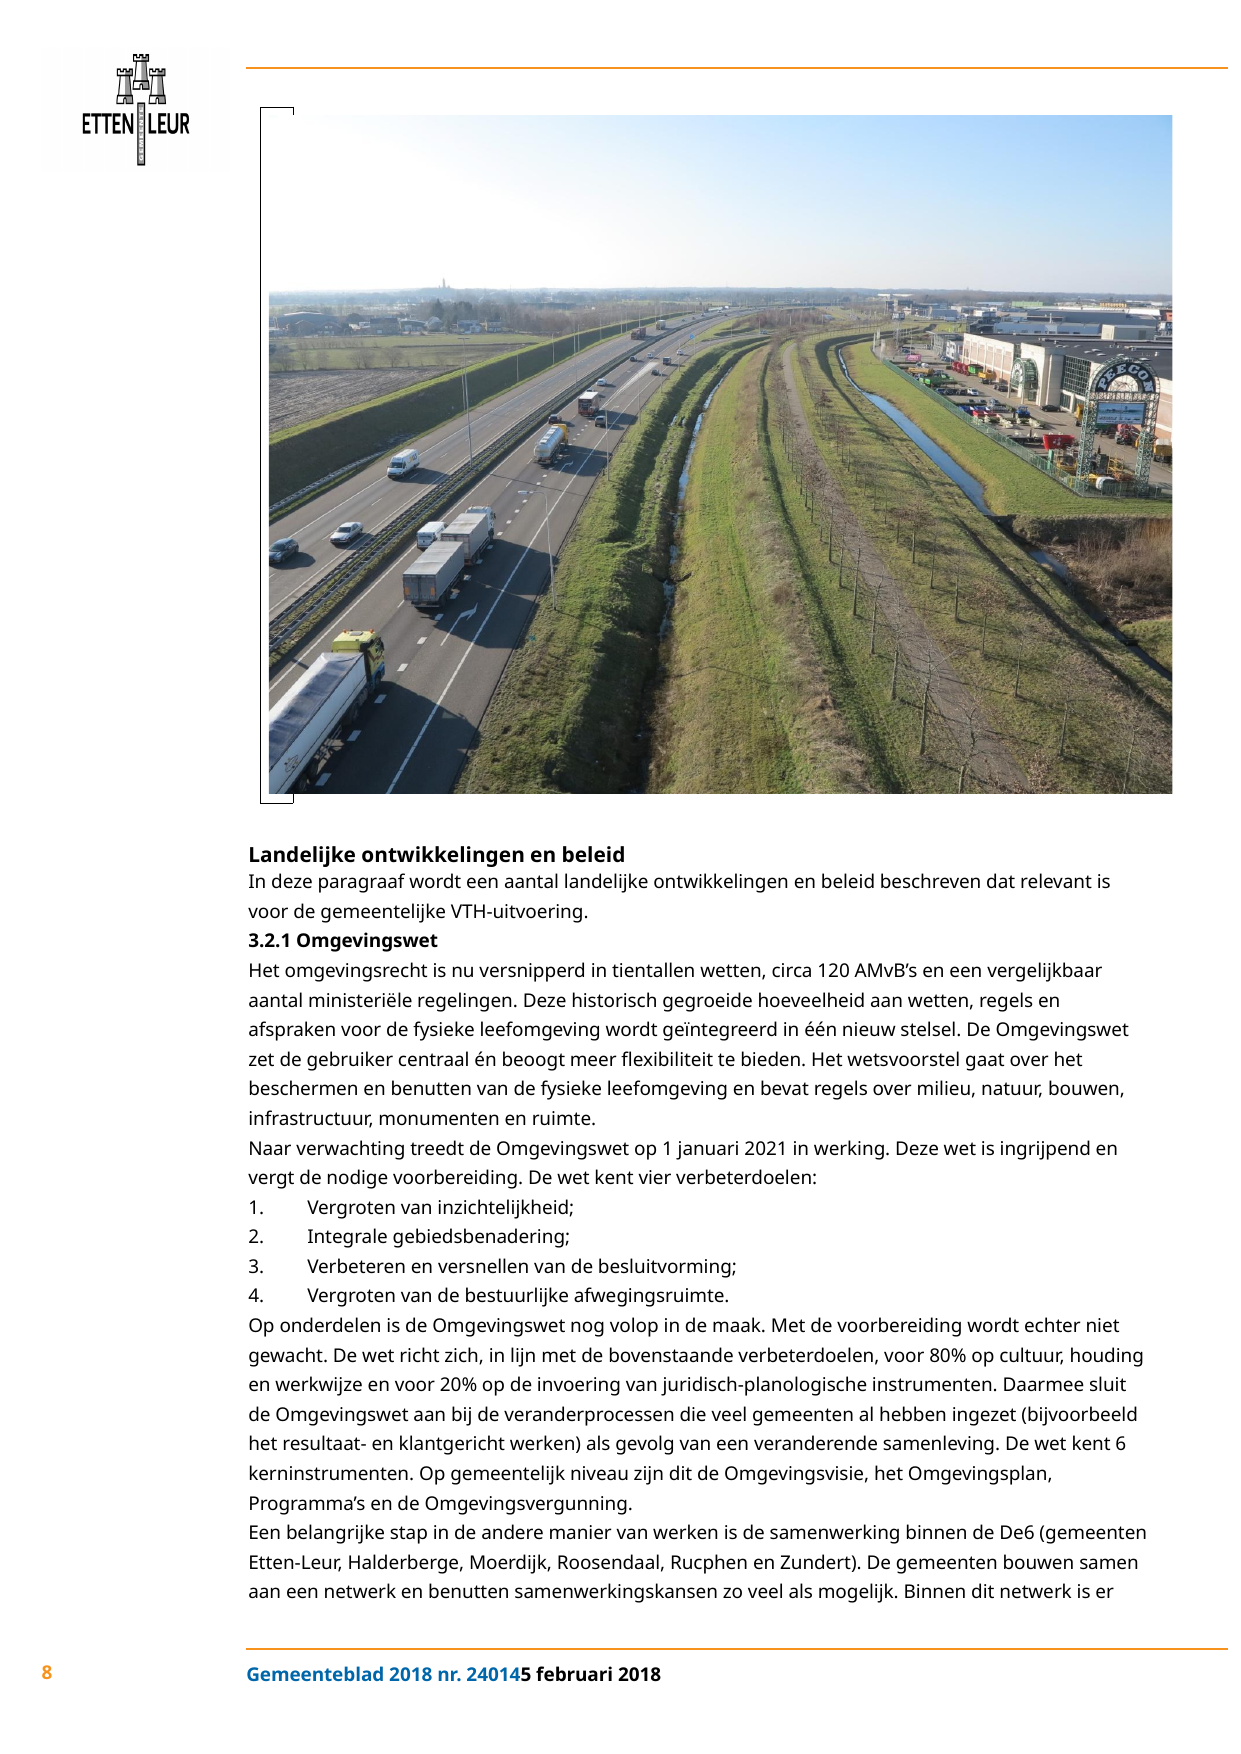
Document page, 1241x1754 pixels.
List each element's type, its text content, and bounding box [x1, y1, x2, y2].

list Vergroten van inzichtelijkheid; [248, 1194, 1152, 1219]
picture [41, 47, 231, 172]
text Het omgevingsrecht is nu versnipperd in tientallen wetten, circa 120 AMvB’s en een vergelijkbaar aantal ministeriële regelingen. Deze historisch gegroeide hoeveelheid aan wetten, regels en afspraken voor de fysieke leefomgeving wordt geïntegreerd in één nieuw stelsel. De Omgevingswet zet de gebruiker centraal én beoogt meer flexibiliteit te bieden. Het wetsvoorstel gaat over het beschermen en benutten van de fysieke leefomgeving en bevat regels over milieu, natuur, bouwen, infrastructuur, monumenten en ruimte. [248, 957, 1152, 1131]
text 3.2.1 Omgevingswet [248, 928, 1152, 953]
text Landelijke ontwikkelingen en beleid [248, 840, 1152, 868]
list Verbeteren en versnellen van de besluitvorming; [248, 1253, 1152, 1279]
text Op onderdelen is de Omgevingswet nog volop in de maak. Met de voorbereiding wordt echter niet gewacht. De wet richt zich, in lijn met de bovenstaande verbeterdoelen, voor 80% op cultuur, houding en werkwijze en voor 20% op de invoering van juridisch-planologische instrumenten. Daarmee sluit de Omgevingswet aan bij de veranderprocessen die veel gemeenten al hebben ingezet (bijvoorbeeld het resultaat- en klantgericht werken) als gevolg van een veranderende samenleving. De wet kent 6 kerninstrumenten. Op gemeentelijk niveau zijn dit de Omgevingsvisie, het Omgevingsplan, Programma’s en de Omgevingsvergunning. [248, 1312, 1152, 1515]
text In deze paragraaf wordt een aantal landelijke ontwikkelingen en beleid beschreven dat relevant is voor de gemeentelijke VTH-uitvoering. [248, 868, 1152, 924]
text Een belangrijke stap in de andere manier van werken is de samenwerking binnen de De6 (gemeenten Etten-Leur, Halderberge, Moerdijk, Roosendaal, Rucphen en Zundert). De gemeenten bouwen samen aan een netwerk en benutten samenwerkingskansen zo veel als mogelijk. Binnen dit netwerk is er [248, 1519, 1152, 1604]
list Vergroten van de bestuurlijke afwegingsruimte. [248, 1283, 1152, 1308]
list Integrale gebiedsbenadering; [248, 1223, 1152, 1249]
picture [268, 115, 1173, 794]
text Naar verwachting treedt de Omgevingswet op 1 januari 2021 in werking. Deze wet is ingrijpend en vergt de nodige voorbereiding. De wet kent vier verbeterdoelen: [248, 1135, 1152, 1190]
